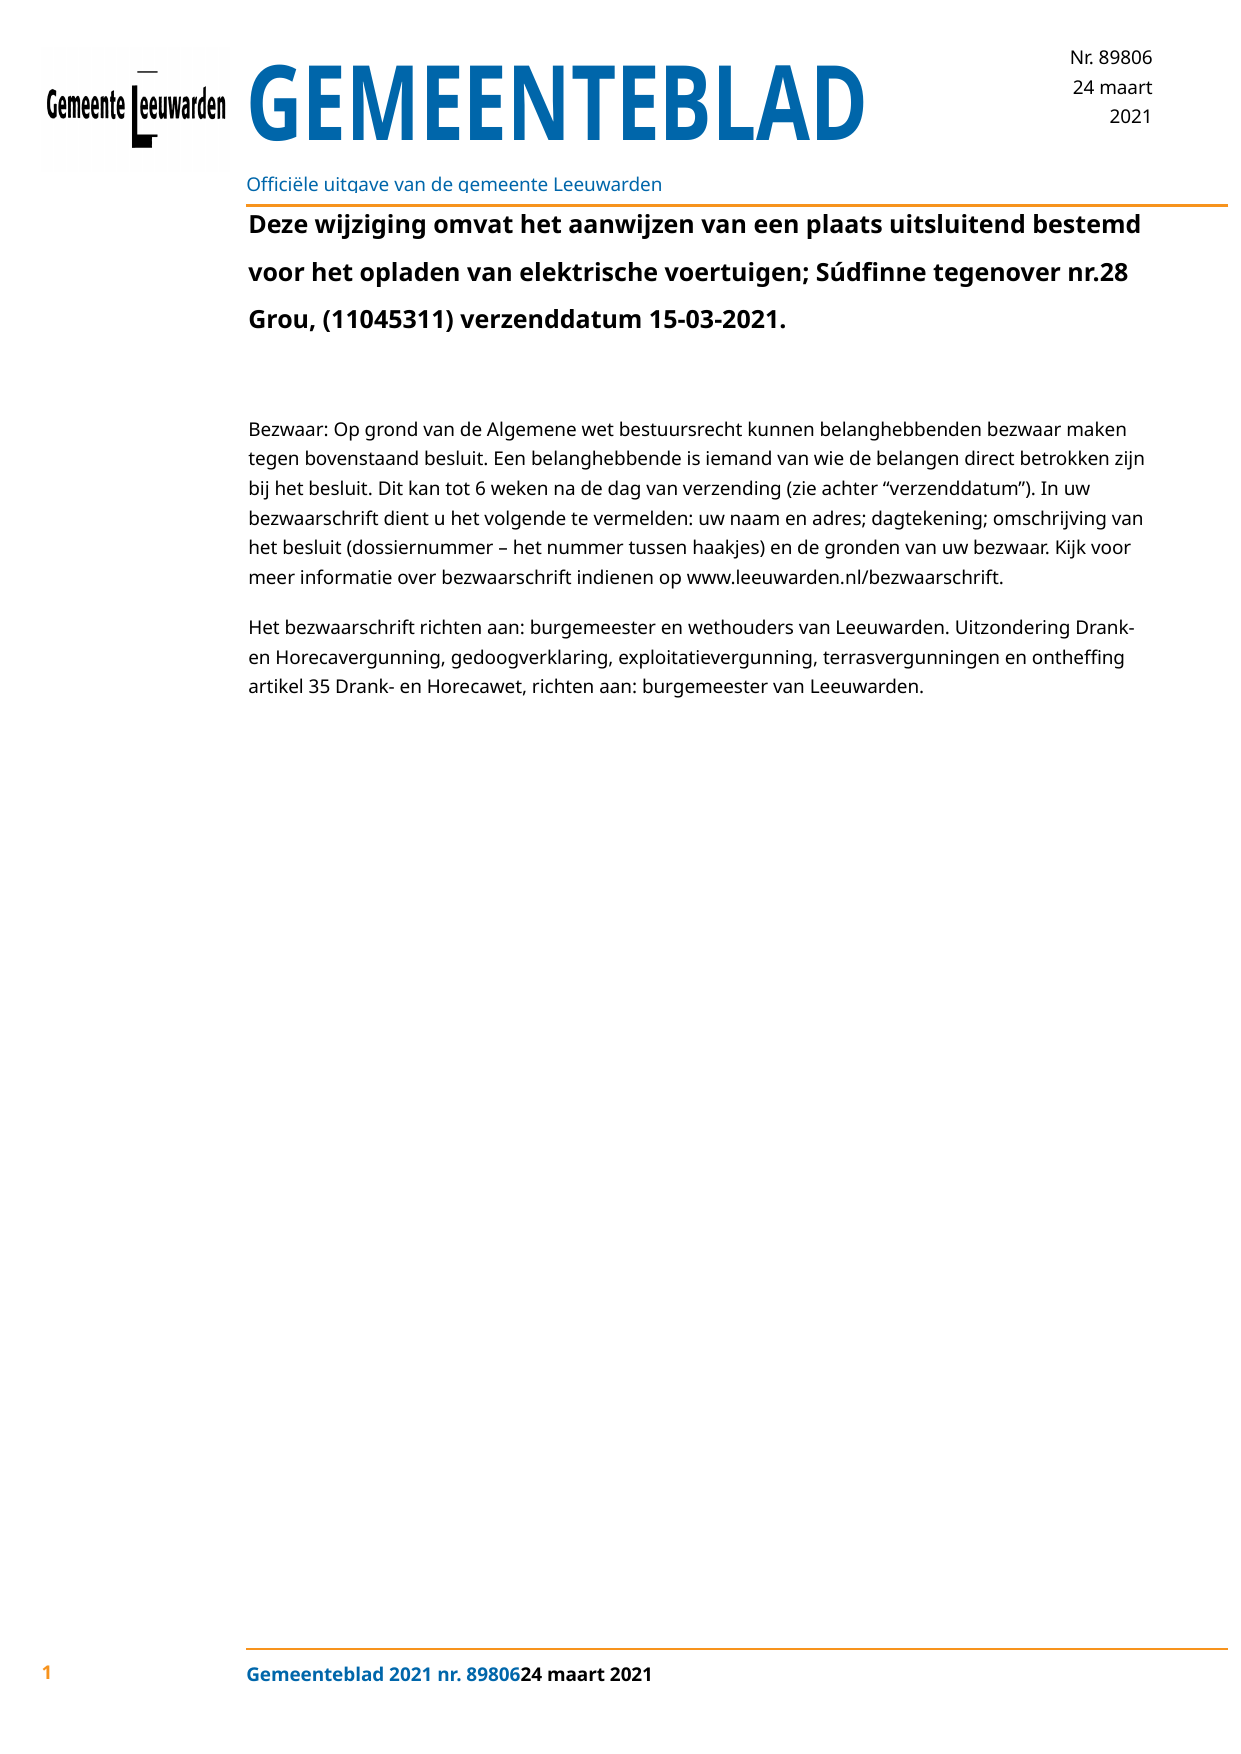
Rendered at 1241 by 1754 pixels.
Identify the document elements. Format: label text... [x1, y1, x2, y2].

text Deze wijziging omvat het aanwijzen van een plaats uitsluitend bestemd voor het opladen van elektrische voertuigen; Súdfinne tegenover nr.28 Grou, (11045311) verzenddatum 15-03-2021. [248, 207, 1152, 336]
text Het bezwaarschrift richten aan: burgemeester en wethouders van Leeuwarden. Uitzondering Drank- en Horecavergunning, gedoogverklaring, exploitatievergunning, terrasvergunningen en ontheffing artikel 35 Drank- en Horecawet, richten aan: burgemeester van Leeuwarden. [248, 614, 1152, 699]
text Bezwaar: Op grond van de Algemene wet bestuursrecht kunnen belanghebbenden bezwaar maken tegen bovenstaand besluit. Een belanghebbende is iemand van wie de belangen direct betrokken zijn bij het besluit. Dit kan tot 6 weken na de dag van verzending (zie achter “verzenddatum”). In uw bezwaarschrift dient u het volgende te vermelden: uw naam en adres; dagtekening; omschrijving van het besluit (dossiernummer – het nummer tussen haakjes) en de gronden van uw bezwaar. Kijk voor meer informatie over bezwaarschrift indienen op www.leeuwarden.nl/bezwaarschrift. [248, 416, 1152, 589]
picture [41, 47, 231, 172]
